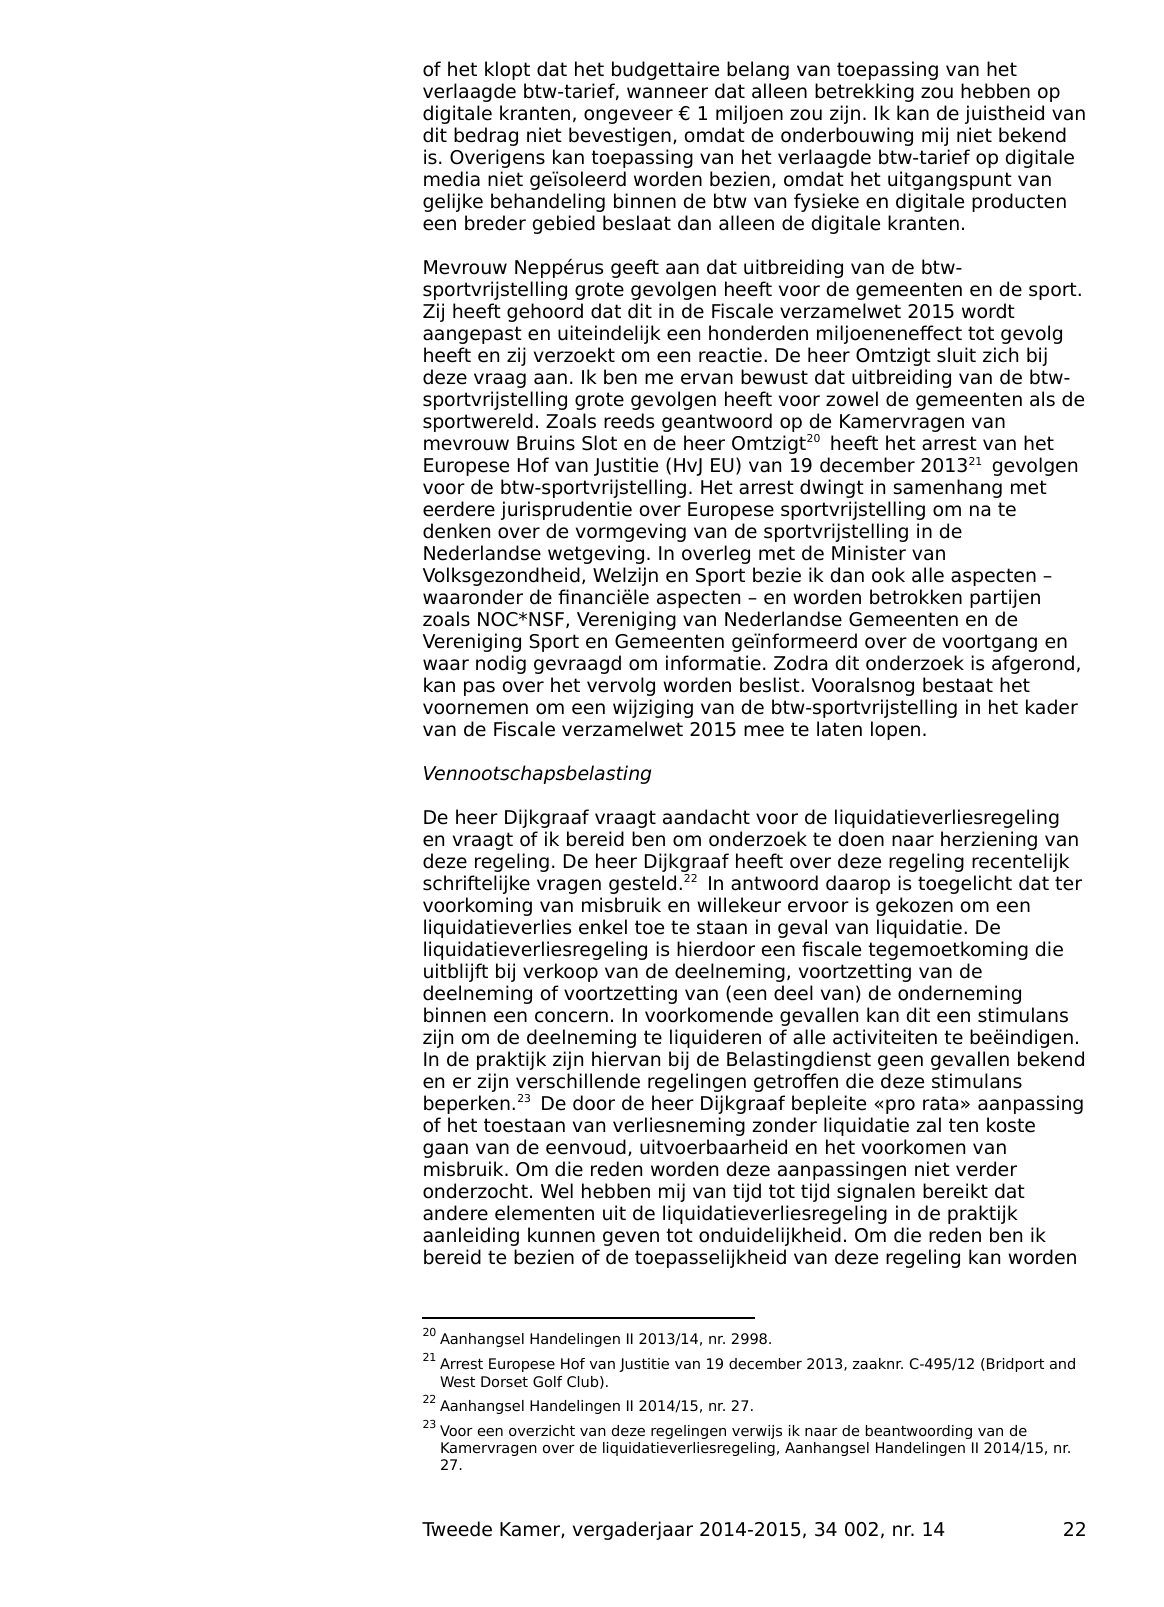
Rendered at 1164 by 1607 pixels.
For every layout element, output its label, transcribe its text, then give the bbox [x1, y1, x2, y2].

text Arrest Europese Hof van Justitie van 19 december 2013, zaaknr. C-495/12 (Bridport and West Dorset Golf Club). [422, 1352, 1087, 1391]
text of het klopt dat het budgettaire belang van toepassing van het verlaagde btw-tarief, wanneer dat alleen betrekking zou hebben op digitale kranten, ongeveer € 1 miljoen zou zijn. Ik kan de juistheid van dit bedrag niet bevestigen, omdat de onderbouwing mij niet bekend is. Overigens kan toepassing van het verlaagde btw-tarief op digitale media niet geïsoleerd worden bezien, omdat het uitgangspunt van gelijke behandeling binnen de btw van fysieke en digitale producten een breder gebied beslaat dan alleen de digitale kranten. [422, 59, 1087, 235]
text Aanhangsel Handelingen II 2014/15, nr. 27. [422, 1393, 1087, 1416]
subtitle Vennootschapsbelasting [422, 763, 1087, 785]
text De heer Dijkgraaf vraagt aandacht voor de liquidatieverliesregeling en vraagt of ik bereid ben om onderzoek te doen naar herziening van deze regeling. De heer Dijkgraaf heeft over deze regeling recentelijk schriftelijke vragen gesteld. In antwoord daarop is toegelicht dat ter voorkoming van misbruik en willekeur ervoor is gekozen om een liquidatieverlies enkel toe te staan in geval van liquidatie. De liquidatieverliesregeling is hierdoor een fiscale tegemoetkoming die uitblijft bij verkoop van de deelneming, voortzetting van de deelneming of voortzetting van (een deel van) de onderneming binnen een concern. In voorkomende gevallen kan dit een stimulans zijn om de deelneming te liquideren of alle activiteiten te beëindigen. In de praktijk zijn hiervan bij de Belastingdienst geen gevallen bekend en er zijn verschillende regelingen getroffen die deze stimulans beperken. De door de heer Dijkgraaf bepleite «pro rata» aanpassing of het toestaan van verliesneming zonder liquidatie zal ten koste gaan van de eenvoud, uitvoerbaarheid en het voorkomen van misbruik. Om die reden worden deze aanpassingen niet verder onderzocht. Wel hebben mij van tijd tot tijd signalen bereikt dat andere elementen uit de liquidatieverliesregeling in de praktijk aanleiding kunnen geven tot onduidelijkheid. Om die reden ben ik bereid te bezien of de toepasselijkheid van deze regeling kan worden [422, 807, 1087, 1268]
text Mevrouw Neppérus geeft aan dat uitbreiding van de btw-sportvrijstelling grote gevolgen heeft voor de gemeenten en de sport. Zij heeft gehoord dat dit in de Fiscale verzamelwet 2015 wordt aangepast en uiteindelijk een honderden miljoeneneffect tot gevolg heeft en zij verzoekt om een reactie. De heer Omtzigt sluit zich bij deze vraag aan. Ik ben me ervan bewust dat uitbreiding van de btw-sportvrijstelling grote gevolgen heeft voor zowel de gemeenten als de sportwereld. Zoals reeds geantwoord op de Kamervragen van mevrouw Bruins Slot en de heer Omtzigt heeft het arrest van het Europese Hof van Justitie (HvJ EU) van 19 december 2013 gevolgen voor de btw-sportvrijstelling. Het arrest dwingt in samenhang met eerdere jurisprudentie over Europese sportvrijstelling om na te denken over de vormgeving van de sportvrijstelling in de Nederlandse wetgeving. In overleg met de Minister van Volksgezondheid, Welzijn en Sport bezie ik dan ook alle aspecten – waaronder de financiële aspecten – en worden betrokken partijen zoals NOC*NSF, Vereniging van Nederlandse Gemeenten en de Vereniging Sport en Gemeenten geïnformeerd over de voortgang en waar nodig gevraagd om informatie. Zodra dit onderzoek is afgerond, kan pas over het vervolg worden beslist. Vooralsnog bestaat het voornemen om een wijziging van de btw-sportvrijstelling in het kader van de Fiscale verzamelwet 2015 mee te laten lopen. [422, 257, 1087, 741]
text Voor een overzicht van deze regelingen verwijs ik naar de beantwoording van de Kamervragen over de liquidatieverliesregeling, Aanhangsel Handelingen II 2014/15, nr. 27. [422, 1418, 1087, 1474]
text Aanhangsel Handelingen II 2013/14, nr. 2998. [422, 1327, 1087, 1349]
